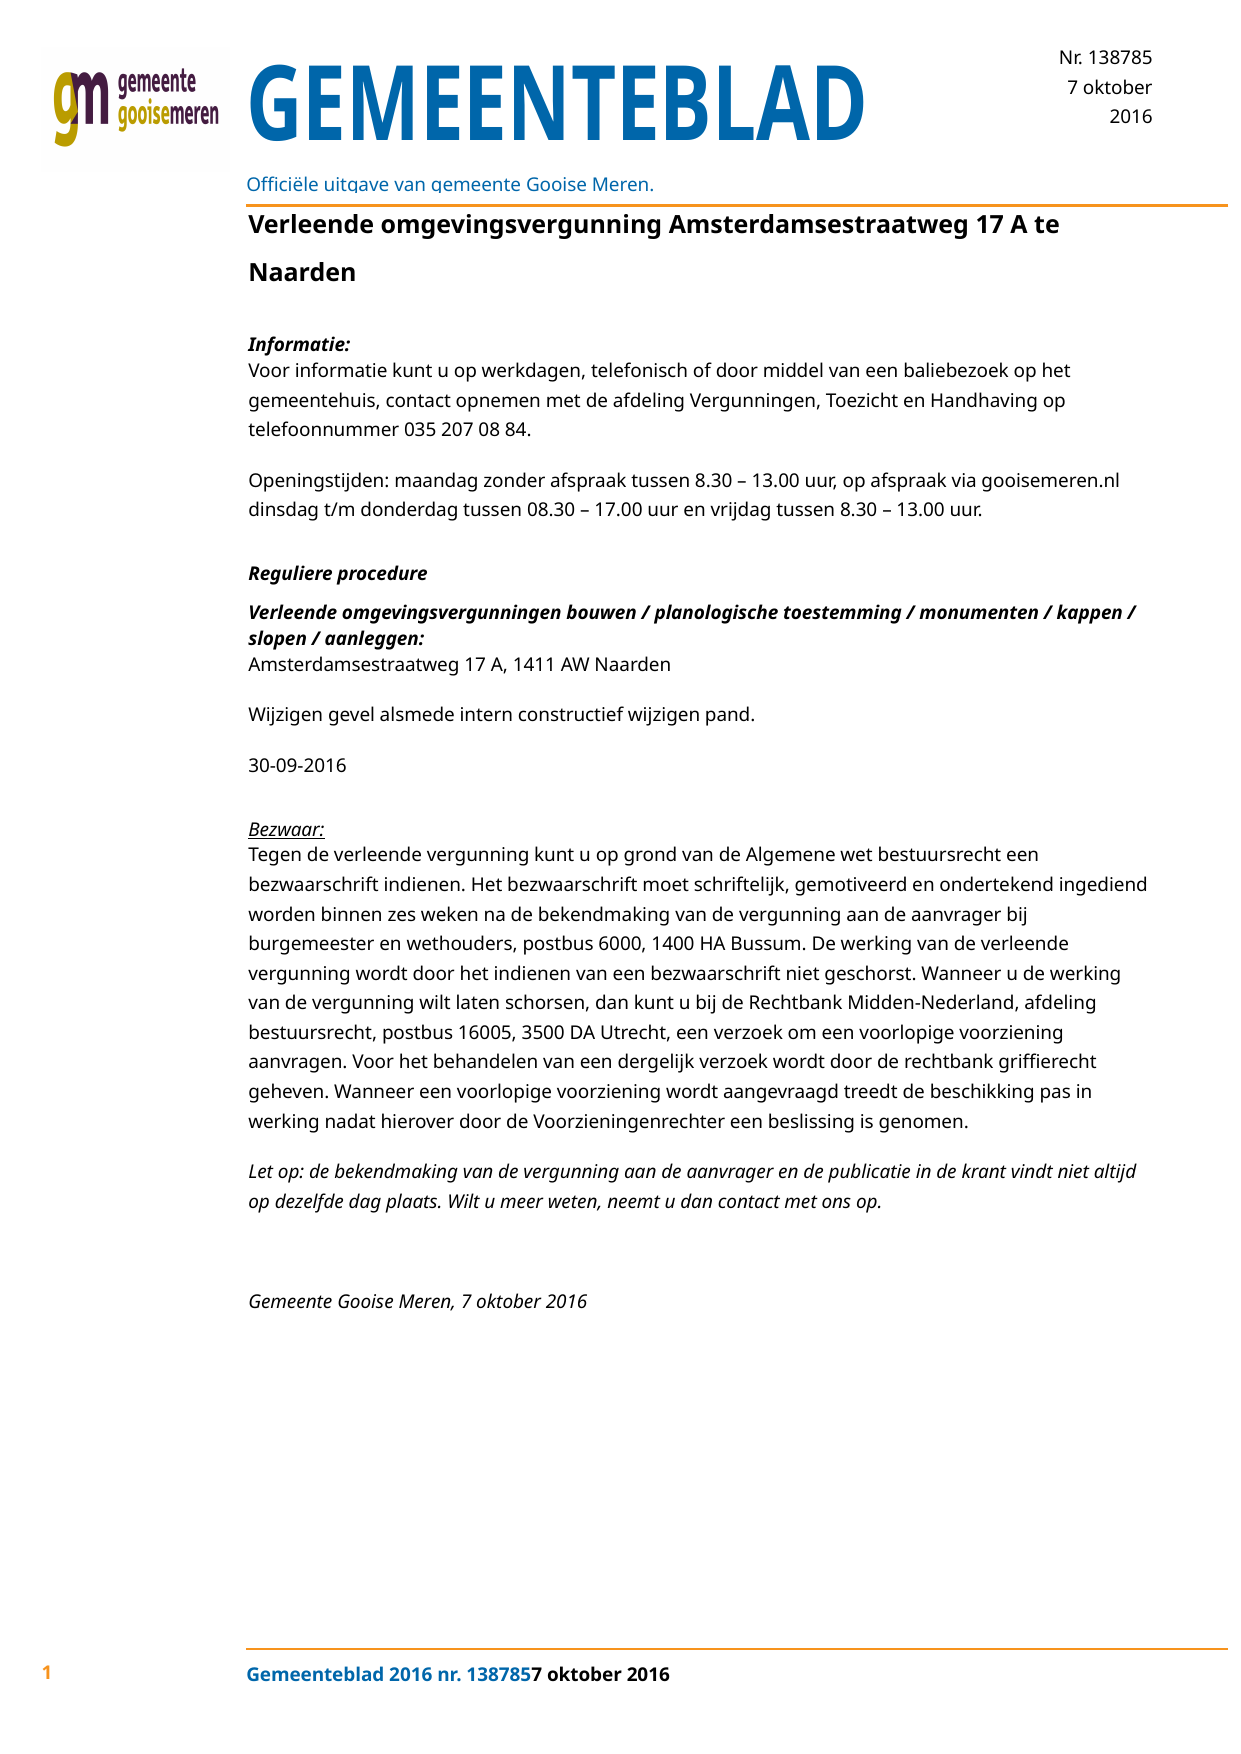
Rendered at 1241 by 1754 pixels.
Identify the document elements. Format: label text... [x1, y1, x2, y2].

text Tegen de verleende vergunning kunt u op grond van de Algemene wet bestuursrecht een bezwaarschrift indienen. Het bezwaarschrift moet schriftelijk, gemotiveerd en ondertekend ingediend worden binnen zes weken na de bekendmaking van de vergunning aan de aanvrager bij burgemeester en wethouders, postbus 6000, 1400 HA Bussum. De werking van de verleende vergunning wordt door het indienen van een bezwaarschrift niet geschorst. Wanneer u de werking van de vergunning wilt laten schorsen, dan kunt u bij de Rechtbank Midden-Nederland, afdeling bestuursrecht, postbus 16005, 3500 DA Utrecht, een verzoek om een voorlopige voorziening aanvragen. Voor het behandelen van een dergelijk verzoek wordt door de rechtbank griffierecht geheven. Wanneer een voorlopige voorziening wordt aangevraagd treedt de beschikking pas in werking nadat hierover door de Voorzieningenrechter een beslissing is genomen. [248, 842, 1152, 1133]
text Bezwaar: [248, 816, 1152, 842]
picture [41, 47, 231, 172]
text Voor informatie kunt u op werkdagen, telefonisch of door middel van een baliebezoek op het gemeentehuis, contact opnemen met de afdeling Vergunningen, Toezicht en Handhaving op telefoonnummer 035 207 08 84. [248, 357, 1152, 442]
text Let op: de bekendmaking van de vergunning aan de aanvrager en de publicatie in de krant vindt niet altijd op dezelfde dag plaats. Wilt u meer weten, neemt u dan contact met ons op. [248, 1158, 1152, 1213]
text Verleende omgevingsvergunningen bouwen / planologische toestemming / monumenten / kappen / slopen / aanleggen: [248, 599, 1152, 651]
text Verleende omgevingsvergunning Amsterdamsestraatweg 17 A te Naarden [248, 207, 1152, 288]
text 30-09-2016 [248, 752, 1152, 778]
text Amsterdamsestraatweg 17 A, 1411 AW Naarden [248, 651, 1152, 677]
text Gemeente Gooise Meren, 7 oktober 2016 [248, 1289, 1152, 1314]
text Informatie: [248, 331, 1152, 357]
text Openingstijden: maandag zonder afspraak tussen 8.30 – 13.00 uur, op afspraak via gooisemeren.nl dinsdag t/m donderdag tussen 08.30 – 17.00 uur en vrijdag tussen 8.30 – 13.00 uur. [248, 467, 1152, 522]
text Wijzigen gevel alsmede intern constructief wijzigen pand. [248, 701, 1152, 727]
text Reguliere procedure [248, 560, 1152, 586]
